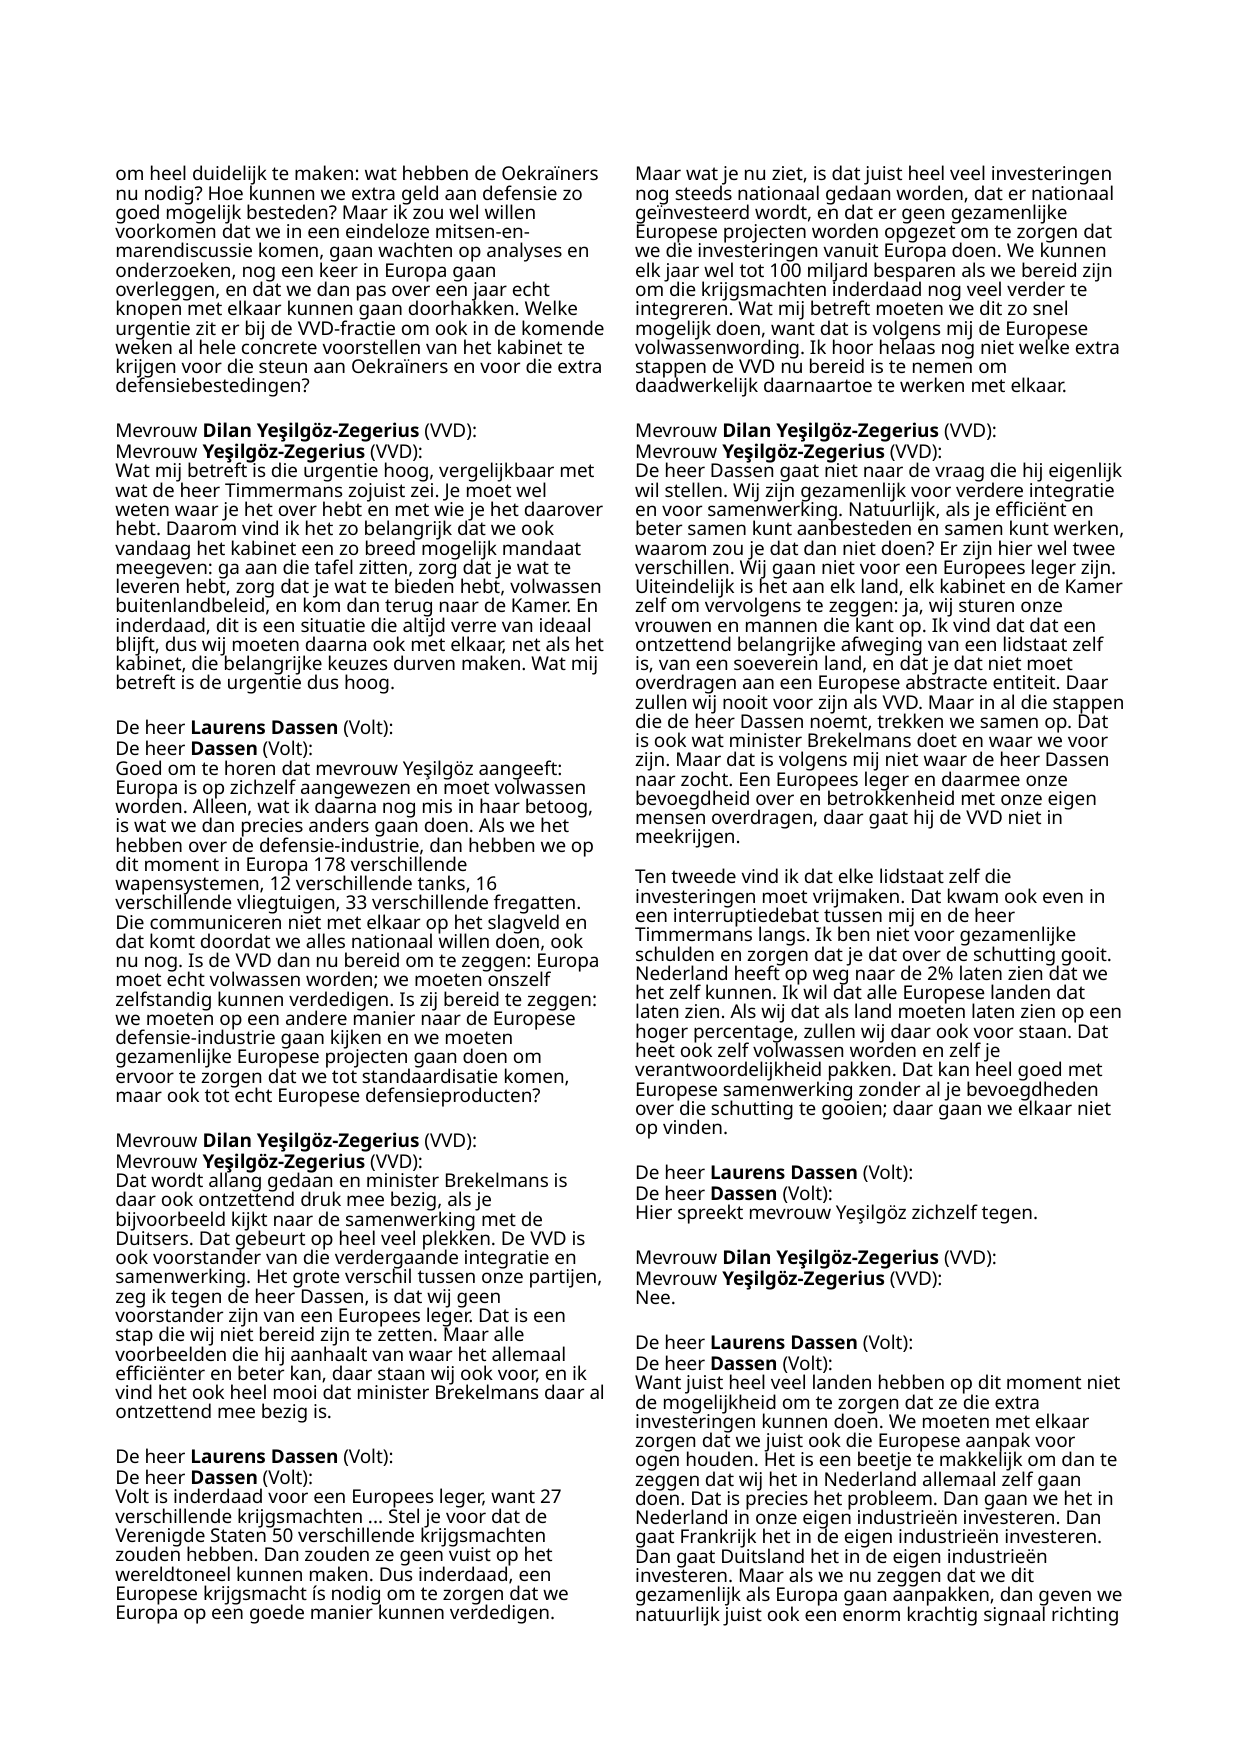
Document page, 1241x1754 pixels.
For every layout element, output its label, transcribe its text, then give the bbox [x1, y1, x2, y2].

text De heer Dassen (Volt): [635, 1355, 1125, 1374]
text Mevrouw Yeşilgöz-Zegerius (VVD): [635, 1270, 1125, 1289]
text De heer Dassen (Volt): [635, 1185, 1125, 1204]
text Ten tweede vind ik dat elke lidstaat zelf die investeringen moet vrijmaken. Dat kwam ook even in een interruptiedebat tussen mij en de heer Timmermans langs. Ik ben niet voor gezamenlijke schulden en zorgen dat je dat over de schutting gooit. Nederland heeft op weg naar de 2% laten zien dat we het zelf kunnen. Ik wil dat alle Europese landen dat laten zien. Als wij dat als land moeten laten zien op een hoger percentage, zullen wij daar ook voor staan. Dat heet ook zelf volwassen worden en zelf je verantwoordelijkheid pakken. Dat kan heel goed met Europese samenwerking zonder al je bevoegdheden over die schutting te gooien; daar gaan we elkaar niet op vinden. [635, 868, 1125, 1138]
text Mevrouw Yeşilgöz-Zegerius (VVD): [635, 443, 1125, 462]
text Dat wordt allang gedaan en minister Brekelmans is daar ook ontzettend druk mee bezig, als je bijvoorbeeld kijkt naar de samenwerking met de Duitsers. Dat gebeurt op heel veel plekken. De VVD is ook voorstander van die verdergaande integratie en samenwerking. Het grote verschil tussen onze partijen, zeg ik tegen de heer Dassen, is dat wij geen voorstander zijn van een Europees leger. Dat is een stap die wij niet bereid zijn te zetten. Maar alle voorbeelden die hij aanhaalt van waar het allemaal efficiënter en beter kan, daar staan wij ook voor, en ik vind het ook heel mooi dat minister Brekelmans daar al ontzettend mee bezig is. [115, 1172, 605, 1423]
text De heer Laurens Dassen (Volt): [635, 1329, 1125, 1355]
text Nee. [635, 1289, 1125, 1308]
text De heer Laurens Dassen (Volt): [635, 1159, 1125, 1185]
text Want juist heel veel landen hebben op dit moment niet de mogelijkheid om te zorgen dat ze die extra investeringen kunnen doen. We moeten met elkaar zorgen dat we juist ook die Europese aanpak voor ogen houden. Het is een beetje te makkelijk om dan te zeggen dat wij het in Nederland allemaal zelf gaan doen. Dat is precies het probleem. Dan gaan we het in Nederland in onze eigen industrieën investeren. Dan gaat Frankrijk het in de eigen industrieën investeren. Dan gaat Duitsland het in de eigen industrieën investeren. Maar als we nu zeggen dat we dit gezamenlijk als Europa gaan aanpakken, dan geven we natuurlijk juist ook een enorm krachtig signaal richting [635, 1374, 1125, 1625]
text Mevrouw Dilan Yeşilgöz-Zegerius (VVD): [635, 1244, 1125, 1270]
text De heer Dassen gaat niet naar de vraag die hij eigenlijk wil stellen. Wij zijn gezamenlijk voor verdere integratie en voor samenwerking. Natuurlijk, als je efficiënt en beter samen kunt aanbesteden en samen kunt werken, waarom zou je dat dan niet doen? Er zijn hier wel twee verschillen. Wij gaan niet voor een Europees leger zijn. Uiteindelijk is het aan elk land, elk kabinet en de Kamer zelf om vervolgens te zeggen: ja, wij sturen onze vrouwen en mannen die kant op. Ik vind dat dat een ontzettend belangrijke afweging van een lidstaat zelf is, van een soeverein land, en dat je dat niet moet overdragen aan een Europese abstracte entiteit. Daar zullen wij nooit voor zijn als VVD. Maar in al die stappen die de heer Dassen noemt, trekken we samen op. Dat is ook wat minister Brekelmans doet en waar we voor zijn. Maar dat is volgens mij niet waar de heer Dassen naar zocht. Een Europees leger en daarmee onze bevoegdheid over en betrokkenheid met onze eigen mensen overdragen, daar gaat hij de VVD niet in meekrijgen. [635, 462, 1125, 848]
text De heer Laurens Dassen (Volt): [115, 1443, 605, 1469]
text Mevrouw Dilan Yeşilgöz-Zegerius (VVD): [635, 417, 1125, 443]
text De heer Laurens Dassen (Volt): [115, 714, 605, 740]
text De heer Dassen (Volt): [115, 1469, 605, 1488]
text Goed om te horen dat mevrouw Yeşilgöz aangeeft: Europa is op zichzelf aangewezen en moet volwassen worden. Alleen, wat ik daarna nog mis in haar betoog, is wat we dan precies anders gaan doen. Als we het hebben over de defensie-industrie, dan hebben we op dit moment in Europa 178 verschillende wapensystemen, 12 verschillende tanks, 16 verschillende vliegtuigen, 33 verschillende fregatten. Die communiceren niet met elkaar op het slagveld en dat komt doordat we alles nationaal willen doen, ook nu nog. Is de VVD dan nu bereid om te zeggen: Europa moet echt volwassen worden; we moeten onszelf zelfstandig kunnen verdedigen. Is zij bereid te zeggen: we moeten op een andere manier naar de Europese defensie-industrie gaan kijken en we moeten gezamenlijke Europese projecten gaan doen om ervoor te zorgen dat we tot standaardisatie komen, maar ook tot echt Europese defensieproducten? [115, 759, 605, 1106]
text De heer Dassen (Volt): [115, 740, 605, 759]
text Mevrouw Dilan Yeşilgöz-Zegerius (VVD): [115, 417, 605, 443]
text Mevrouw Dilan Yeşilgöz-Zegerius (VVD): [115, 1127, 605, 1153]
text om heel duidelijk te maken: wat hebben de Oekraïners nu nodig? Hoe kunnen we extra geld aan defensie zo goed mogelijk besteden? Maar ik zou wel willen voorkomen dat we in een eindeloze mitsen-en-marendiscussie komen, gaan wachten op analyses en onderzoeken, nog een keer in Europa gaan overleggen, en dat we dan pas over een jaar echt knopen met elkaar kunnen gaan doorhakken. Welke urgentie zit er bij de VVD-fractie om ook in de komende weken al hele concrete voorstellen van het kabinet te krijgen voor die steun aan Oekraïners en voor die extra defensiebestedingen? [115, 165, 605, 397]
text Mevrouw Yeşilgöz-Zegerius (VVD): [115, 443, 605, 462]
text Volt is inderdaad voor een Europees leger, want 27 verschillende krijgsmachten ... Stel je voor dat de Verenigde Staten 50 verschillende krijgsmachten zouden hebben. Dan zouden ze geen vuist op het wereldtoneel kunnen maken. Dus inderdaad, een Europese krijgsmacht ís nodig om te zorgen dat we Europa op een goede manier kunnen verdedigen. [115, 1488, 605, 1623]
text Hier spreekt mevrouw Yeşilgöz zichzelf tegen. [635, 1204, 1125, 1223]
text Wat mij betreft is die urgentie hoog, vergelijkbaar met wat de heer Timmermans zojuist zei. Je moet wel weten waar je het over hebt en met wie je het daarover hebt. Daarom vind ik het zo belangrijk dat we ook vandaag het kabinet een zo breed mogelijk mandaat meegeven: ga aan die tafel zitten, zorg dat je wat te leveren hebt, zorg dat je wat te bieden hebt, volwassen buitenlandbeleid, en kom dan terug naar de Kamer. En inderdaad, dit is een situatie die altijd verre van ideaal blijft, dus wij moeten daarna ook met elkaar, net als het kabinet, die belangrijke keuzes durven maken. Wat mij betreft is de urgentie dus hoog. [115, 462, 605, 694]
text Mevrouw Yeşilgöz-Zegerius (VVD): [115, 1153, 605, 1172]
text Maar wat je nu ziet, is dat juist heel veel investeringen nog steeds nationaal gedaan worden, dat er nationaal geïnvesteerd wordt, en dat er geen gezamenlijke Europese projecten worden opgezet om te zorgen dat we die investeringen vanuit Europa doen. We kunnen elk jaar wel tot 100 miljard besparen als we bereid zijn om die krijgsmachten inderdaad nog veel verder te integreren. Wat mij betreft moeten we dit zo snel mogelijk doen, want dat is volgens mij de Europese volwassenwording. Ik hoor helaas nog niet welke extra stappen de VVD nu bereid is te nemen om daadwerkelijk daarnaartoe te werken met elkaar. [635, 165, 1125, 397]
